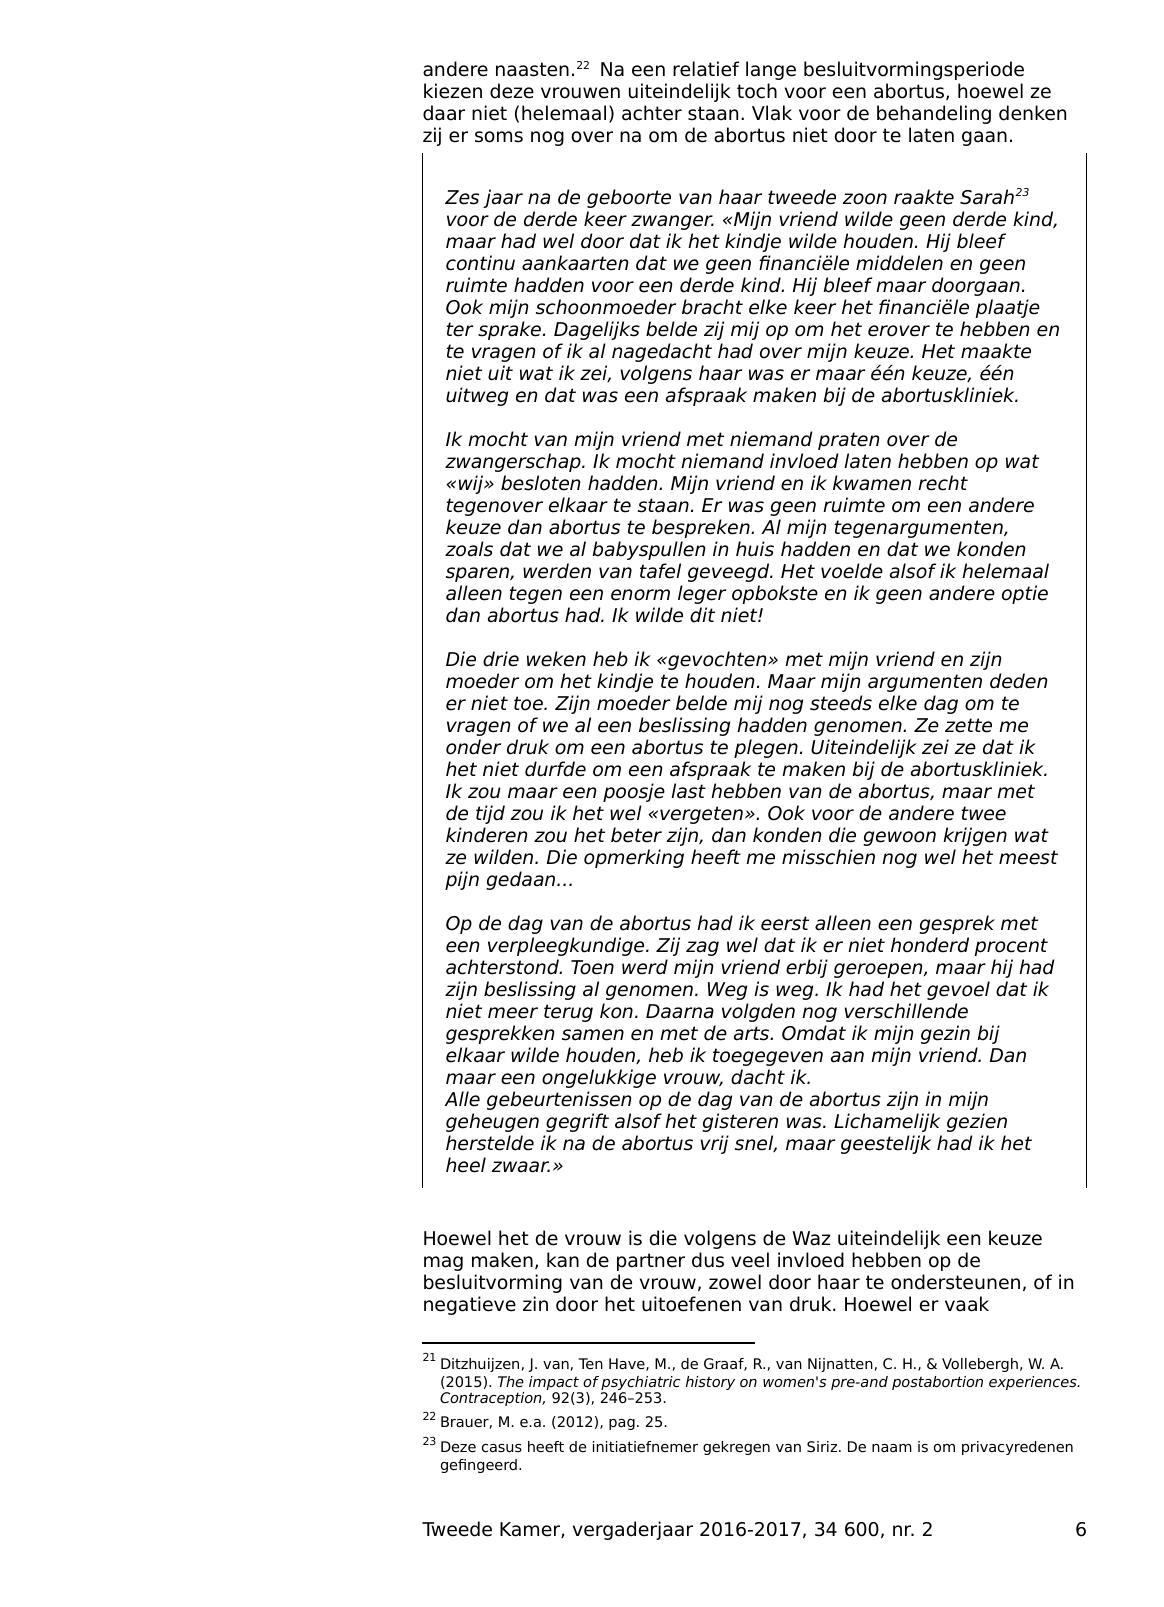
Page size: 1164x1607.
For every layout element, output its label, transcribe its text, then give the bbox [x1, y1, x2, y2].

text Hoewel het de vrouw is die volgens de Waz uiteindelijk een keuze mag maken, kan de partner dus veel invloed hebben op de besluitvorming van de vrouw, zowel door haar te ondersteunen, of in negatieve zin door het uitoefenen van druk. Hoewel er vaak [422, 1228, 1087, 1316]
table_header Zes jaar na de geboorte van haar tweede zoon raakte Sarah voor de derde keer zwanger. «Mijn vriend wilde geen derde kind, maar had wel door dat ik het kindje wilde houden. Hij bleef continu aankaarten dat we geen financiële middelen en geen ruimte hadden voor een derde kind. Hij bleef maar doorgaan. Ook mijn schoonmoeder bracht elke keer het financiële plaatje ter sprake. Dagelijks belde zij mij op om het erover te hebben en te vragen of ik al nagedacht had over mijn keuze. Het maakte niet uit wat ik zei, volgens haar was er maar één keuze, één uitweg en dat was een afspraak maken bij de abortuskliniek. Ik mocht van mijn vriend met niemand praten over de zwangerschap. Ik mocht niemand invloed laten hebben op wat «wij» besloten hadden. Mijn vriend en ik kwamen recht tegenover elkaar te staan. Er was geen ruimte om een andere keuze dan abortus te bespreken. Al mijn tegenargumenten, zoals dat we al babyspullen in huis hadden en dat we konden sparen, werden van tafel geveegd. Het voelde alsof ik helemaal alleen tegen een enorm leger opbokste en ik geen andere optie dan abortus had. Ik wilde dit niet! Die drie weken heb ik «gevochten» met mijn vriend en zijn moeder om het kindje te houden. Maar mijn argumenten deden er niet toe. Zijn moeder belde mij nog steeds elke dag om te vragen of we al een beslissing hadden genomen. Ze zette me onder druk om een abortus te plegen. Uiteindelijk zei ze dat ik het niet durfde om een afspraak te maken bij de abortuskliniek. Ik zou maar een poosje last hebben van de abortus, maar met de tijd zou ik het wel «vergeten». Ook voor de andere twee kinderen zou het beter zijn, dan konden die gewoon krijgen wat ze wilden. Die opmerking heeft me misschien nog wel het meest pijn gedaan... Op de dag van de abortus had ik eerst alleen een gesprek met een verpleegkundige. Zij zag wel dat ik er niet honderd procent achterstond. Toen werd mijn vriend erbij geroepen, maar hij had zijn beslissing al genomen. Weg is weg. Ik had het gevoel dat ik niet meer terug kon. Daarna volgden nog verschillende gesprekken samen en met de arts. Omdat ik mijn gezin bij elkaar wilde houden, heb ik toegegeven aan mijn vriend. Dan maar een ongelukkige vrouw, dacht ik. Alle gebeurtenissen op de dag van de abortus zijn in mijn geheugen gegrift alsof het gisteren was. Lichamelijk gezien herstelde ik na de abortus vrij snel, maar geestelijk had ik het heel zwaar.» [423, 153, 1086, 1188]
text Brauer, M. e.a. (2012), pag. 25. [422, 1410, 1087, 1432]
text andere naasten. Na een relatief lange besluitvormingsperiode kiezen deze vrouwen uiteindelijk toch voor een abortus, hoewel ze daar niet (helemaal) achter staan. Vlak voor de behandeling denken zij er soms nog over na om de abortus niet door te laten gaan. [422, 59, 1087, 147]
text Ditzhuijzen, J. van, Ten Have, M., de Graaf, R., van Nijnatten, C. H., & Vollebergh, W. A. (2015). The impact of psychiatric history on women's pre-and postabortion experiences. Contraception, 92(3), 246–253. [422, 1352, 1087, 1407]
